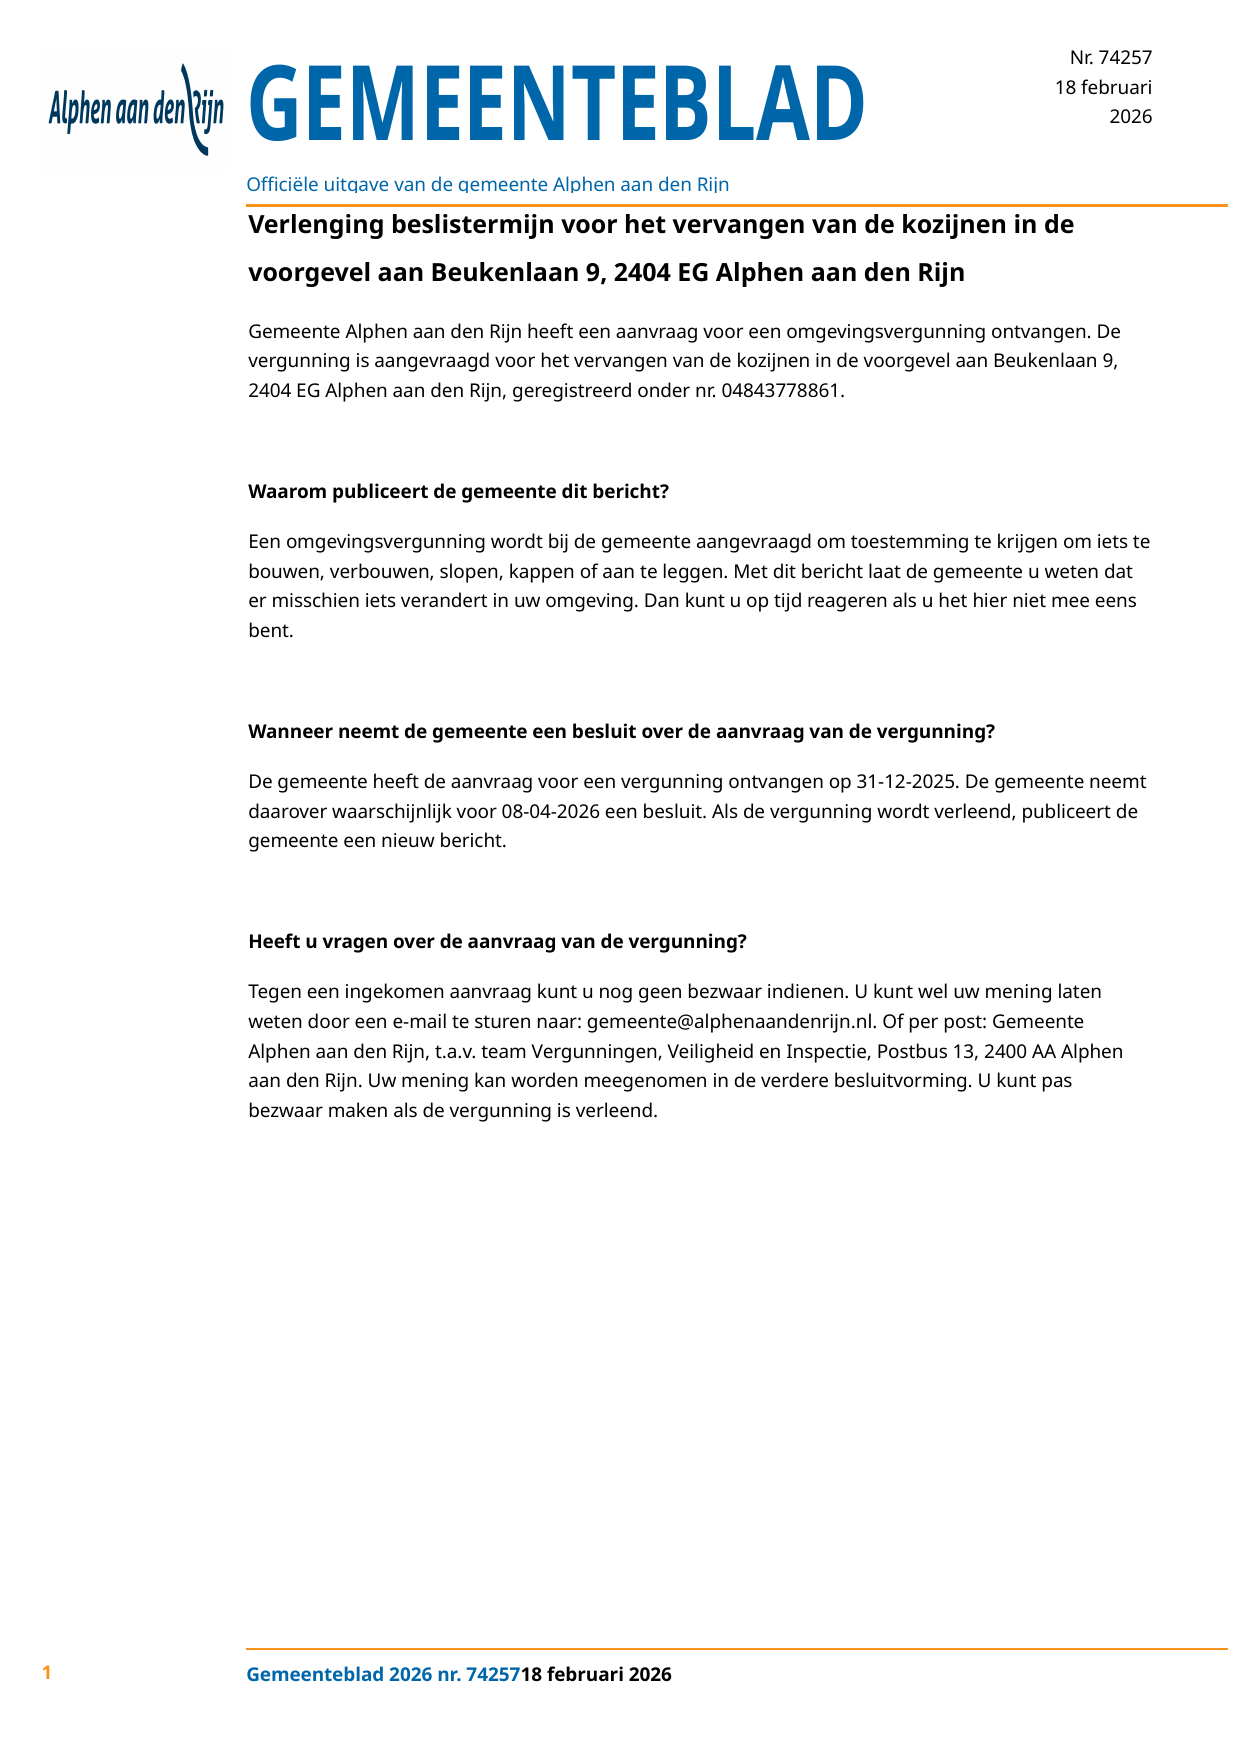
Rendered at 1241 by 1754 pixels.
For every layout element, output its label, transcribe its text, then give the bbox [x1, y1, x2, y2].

text Wanneer neemt de gemeente een besluit over de aanvraag van de vergunning? [248, 718, 1152, 744]
text Een omgevingsvergunning wordt bij de gemeente aangevraagd om toestemming te krijgen om iets te bouwen, verbouwen, slopen, kappen of aan te leggen. Met dit bericht laat de gemeente u weten dat er misschien iets verandert in uw omgeving. Dan kunt u op tijd reageren als u het hier niet mee eens bent. [248, 528, 1152, 643]
text Tegen een ingekomen aanvraag kunt u nog geen bezwaar indienen. U kunt wel uw mening laten weten door een e-mail te sturen naar: gemeente@alphenaandenrijn.nl. Of per post: Gemeente Alphen aan den Rijn, t.a.v. team Vergunningen, Veiligheid en Inspectie, Postbus 13, 2400 AA Alphen aan den Rijn. Uw mening kan worden meegenomen in de verdere besluitvorming. U kunt pas bezwaar maken als de vergunning is verleend. [248, 979, 1152, 1123]
text Verlenging beslistermijn voor het vervangen van de kozijnen in de voorgevel aan Beukenlaan 9, 2404 EG Alphen aan den Rijn [248, 207, 1152, 288]
picture [41, 47, 231, 172]
text Waarom publiceert de gemeente dit bericht? [248, 478, 1152, 504]
text Gemeente Alphen aan den Rijn heeft een aanvraag voor een omgevingsvergunning ontvangen. De vergunning is aangevraagd voor het vervangen van de kozijnen in de voorgevel aan Beukenlaan 9, 2404 EG Alphen aan den Rijn, geregistreerd onder nr. 04843778861. [248, 318, 1152, 403]
text Heeft u vragen over de aanvraag van de vergunning? [248, 928, 1152, 954]
text De gemeente heeft de aanvraag voor een vergunning ontvangen op 31-12-2025. De gemeente neemt daarover waarschijnlijk voor 08-04-2026 een besluit. Als de vergunning wordt verleend, publiceert de gemeente een nieuw bericht. [248, 768, 1152, 853]
